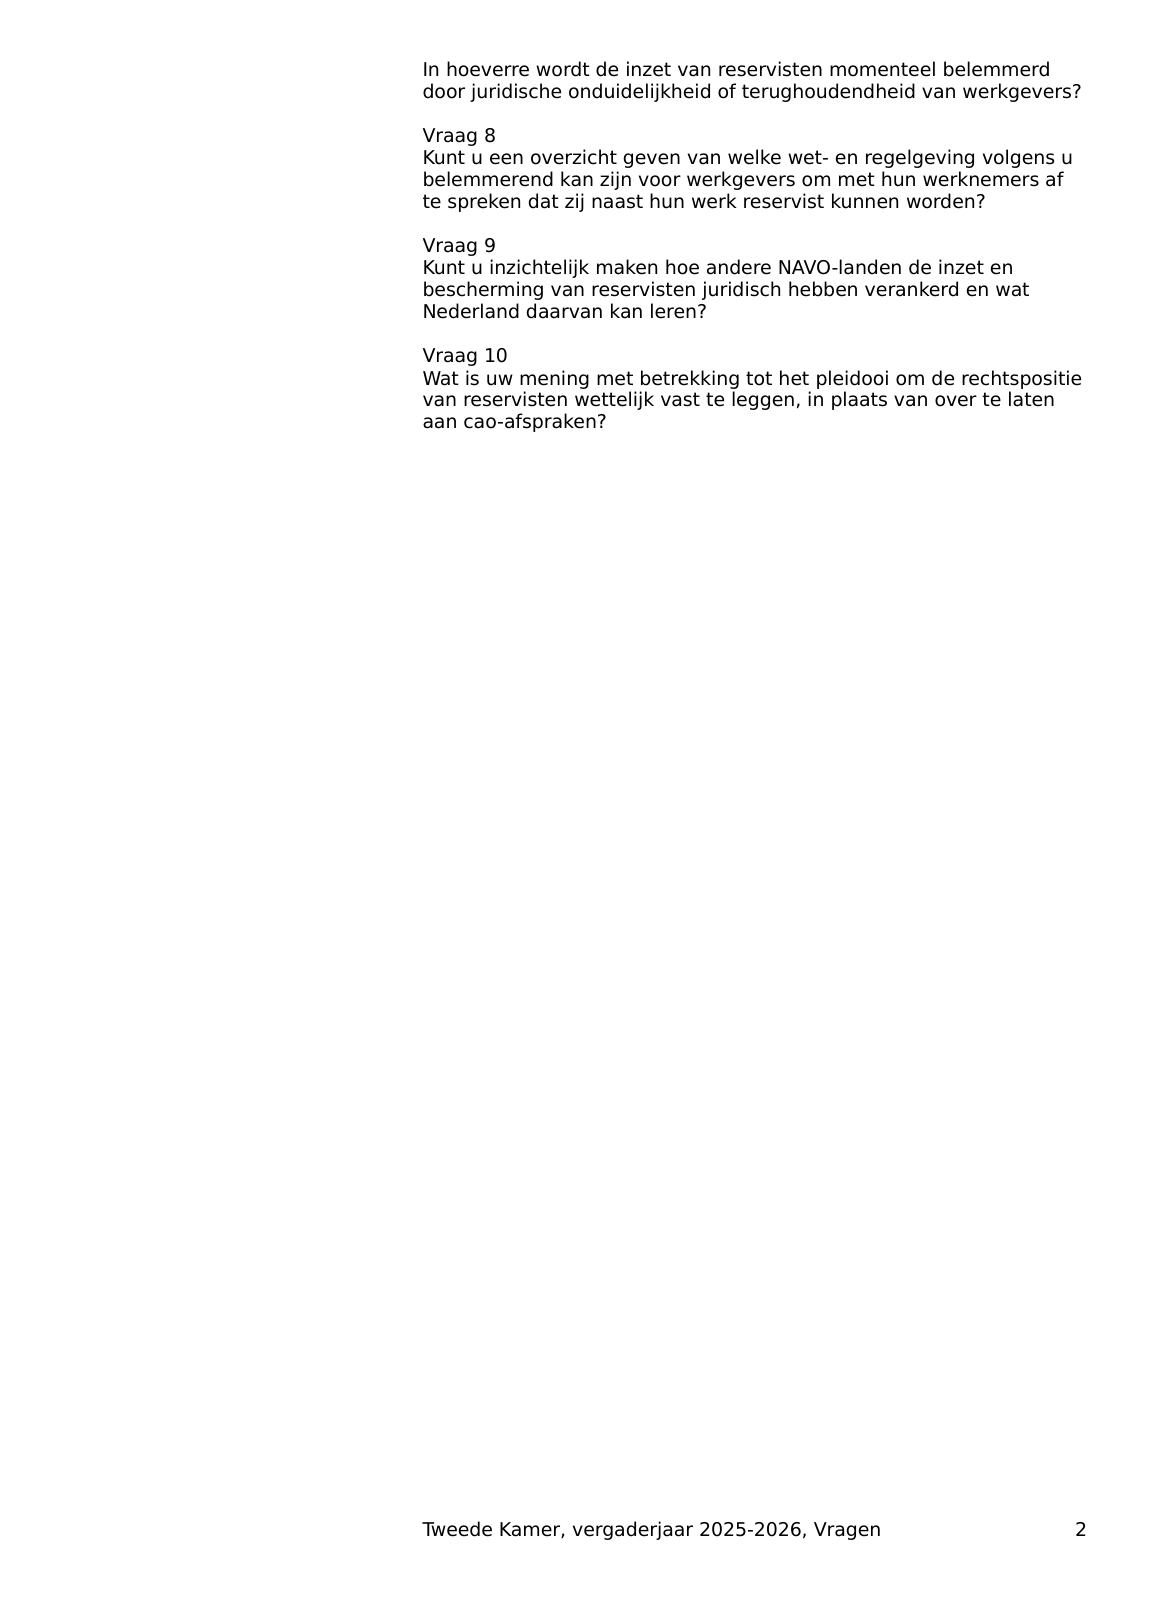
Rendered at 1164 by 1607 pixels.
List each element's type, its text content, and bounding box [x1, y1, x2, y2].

text Vraag 10 [422, 345, 1087, 367]
text Vraag 8 [422, 125, 1087, 147]
text Wat is uw mening met betrekking tot het pleidooi om de rechtspositie van reservisten wettelijk vast te leggen, in plaats van over te laten aan cao-afspraken? [422, 367, 1087, 433]
text Vraag 9 [422, 235, 1087, 257]
text Kunt u inzichtelijk maken hoe andere NAVO-landen de inzet en bescherming van reservisten juridisch hebben verankerd en wat Nederland daarvan kan leren? [422, 257, 1087, 323]
text Kunt u een overzicht geven van welke wet- en regelgeving volgens u belemmerend kan zijn voor werkgevers om met hun werknemers af te spreken dat zij naast hun werk reservist kunnen worden? [422, 147, 1087, 213]
text In hoeverre wordt de inzet van reservisten momenteel belemmerd door juridische onduidelijkheid of terughoudendheid van werkgevers? [422, 59, 1087, 103]
